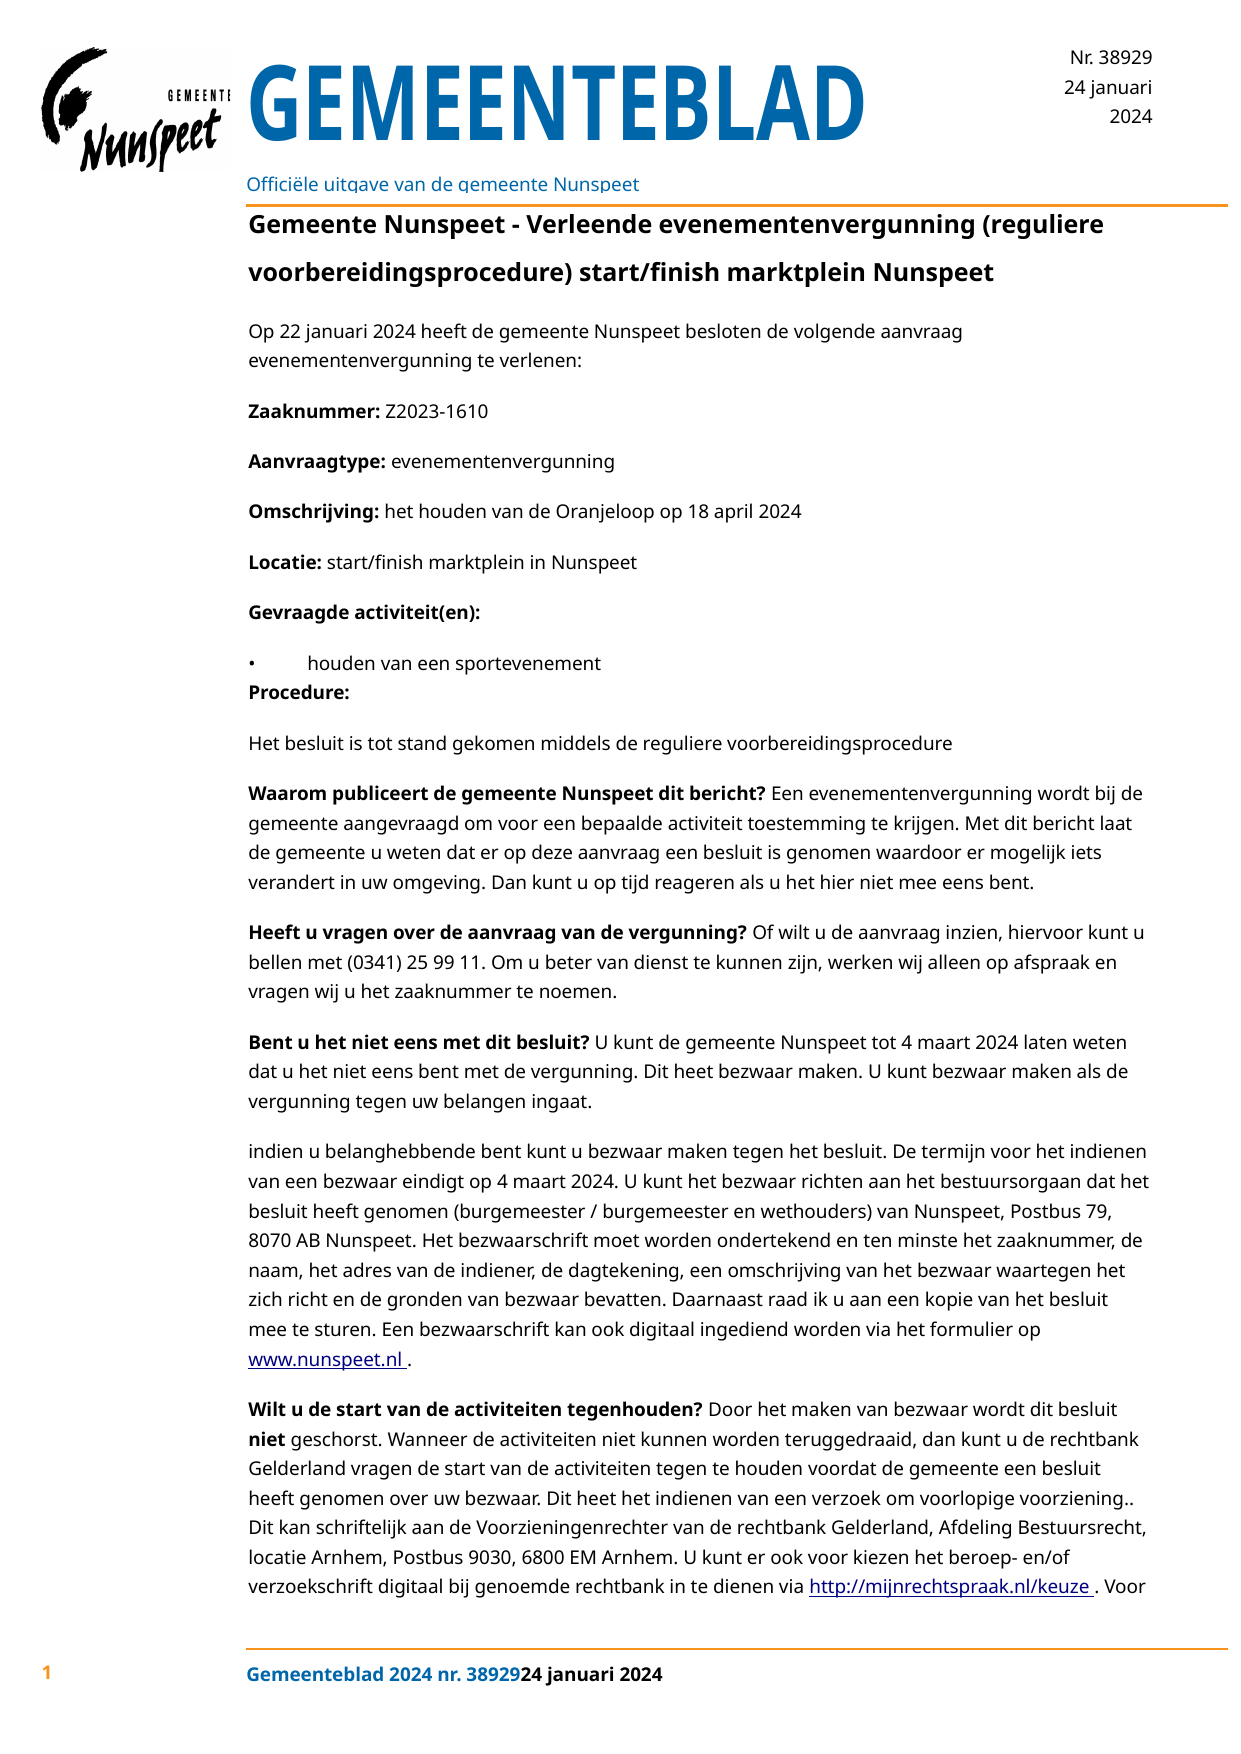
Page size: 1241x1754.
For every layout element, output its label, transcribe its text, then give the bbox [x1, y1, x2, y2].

text Gemeente Nunspeet - Verleende evenementenvergunning (reguliere voorbereidingsprocedure) start/finish marktplein Nunspeet [248, 207, 1152, 288]
text Wilt u de start van de activiteiten tegenhouden? Door het maken van bezwaar wordt dit besluit niet geschorst. Wanneer de activiteiten niet kunnen worden teruggedraaid, dan kunt u de rechtbank Gelderland vragen de start van de activiteiten tegen te houden voordat de gemeente een besluit heeft genomen over uw bezwaar. Dit heet het indienen van een verzoek om voorlopige voorziening.. Dit kan schriftelijk aan de Voorzieningenrechter van de rechtbank Gelderland, Afdeling Bestuursrecht, locatie Arnhem, Postbus 9030, 6800 EM Arnhem. U kunt er ook voor kiezen het beroep- en/of verzoekschrift digitaal bij genoemde rechtbank in te dienen via http://mijnrechtspraak.nl/keuze . Voor [248, 1396, 1152, 1599]
list houden van een sportevenement [248, 650, 1152, 676]
text Heeft u vragen over de aanvraag van de vergunning? Of wilt u de aanvraag inzien, hiervoor kunt u bellen met (0341) 25 99 11. Om u beter van dienst te kunnen zijn, werken wij alleen op afspraak en vragen wij u het zaaknummer te noemen. [248, 919, 1152, 1004]
text Zaaknummer: Z2023-1610 [248, 398, 1152, 424]
text Bent u het niet eens met dit besluit? U kunt de gemeente Nunspeet tot 4 maart 2024 laten weten dat u het niet eens bent met de vergunning. Dit heet bezwaar maken. U kunt bezwaar maken als de vergunning tegen uw belangen ingaat. [248, 1029, 1152, 1114]
text Waarom publiceert de gemeente Nunspeet dit bericht? Een evenementenvergunning wordt bij de gemeente aangevraagd om voor een bepaalde activiteit toestemming te krijgen. Met dit bericht laat de gemeente u weten dat er op deze aanvraag een besluit is genomen waardoor er mogelijk iets verandert in uw omgeving. Dan kunt u op tijd reageren als u het hier niet mee eens bent. [248, 780, 1152, 895]
picture [41, 47, 231, 172]
text Omschrijving: het houden van de Oranjeloop op 18 april 2024 [248, 499, 1152, 524]
text Het besluit is tot stand gekomen middels de reguliere voorbereidingsprocedure [248, 730, 1152, 756]
text Procedure: [248, 679, 1152, 705]
text Aanvraagtype: evenementenvergunning [248, 448, 1152, 474]
text indien u belanghebbende bent kunt u bezwaar maken tegen het besluit. De termijn voor het indienen van een bezwaar eindigt op 4 maart 2024. U kunt het bezwaar richten aan het bestuursorgaan dat het besluit heeft genomen (burgemeester / burgemeester en wethouders) van Nunspeet, Postbus 79, 8070 AB Nunspeet. Het bezwaarschrift moet worden ondertekend en ten minste het zaaknummer, de naam, het adres van de indiener, de dagtekening, een omschrijving van het bezwaar waartegen het zich richt en de gronden van bezwaar bevatten. Daarnaast raad ik u aan een kopie van het besluit mee te sturen. Een bezwaarschrift kan ook digitaal ingediend worden via het formulier op www.nunspeet.nl . [248, 1139, 1152, 1372]
text Locatie: start/finish marktplein in Nunspeet [248, 549, 1152, 575]
text Gevraagde activiteit(en): [248, 599, 1152, 625]
text Op 22 januari 2024 heeft de gemeente Nunspeet besloten de volgende aanvraag evenementenvergunning te verlenen: [248, 318, 1152, 373]
